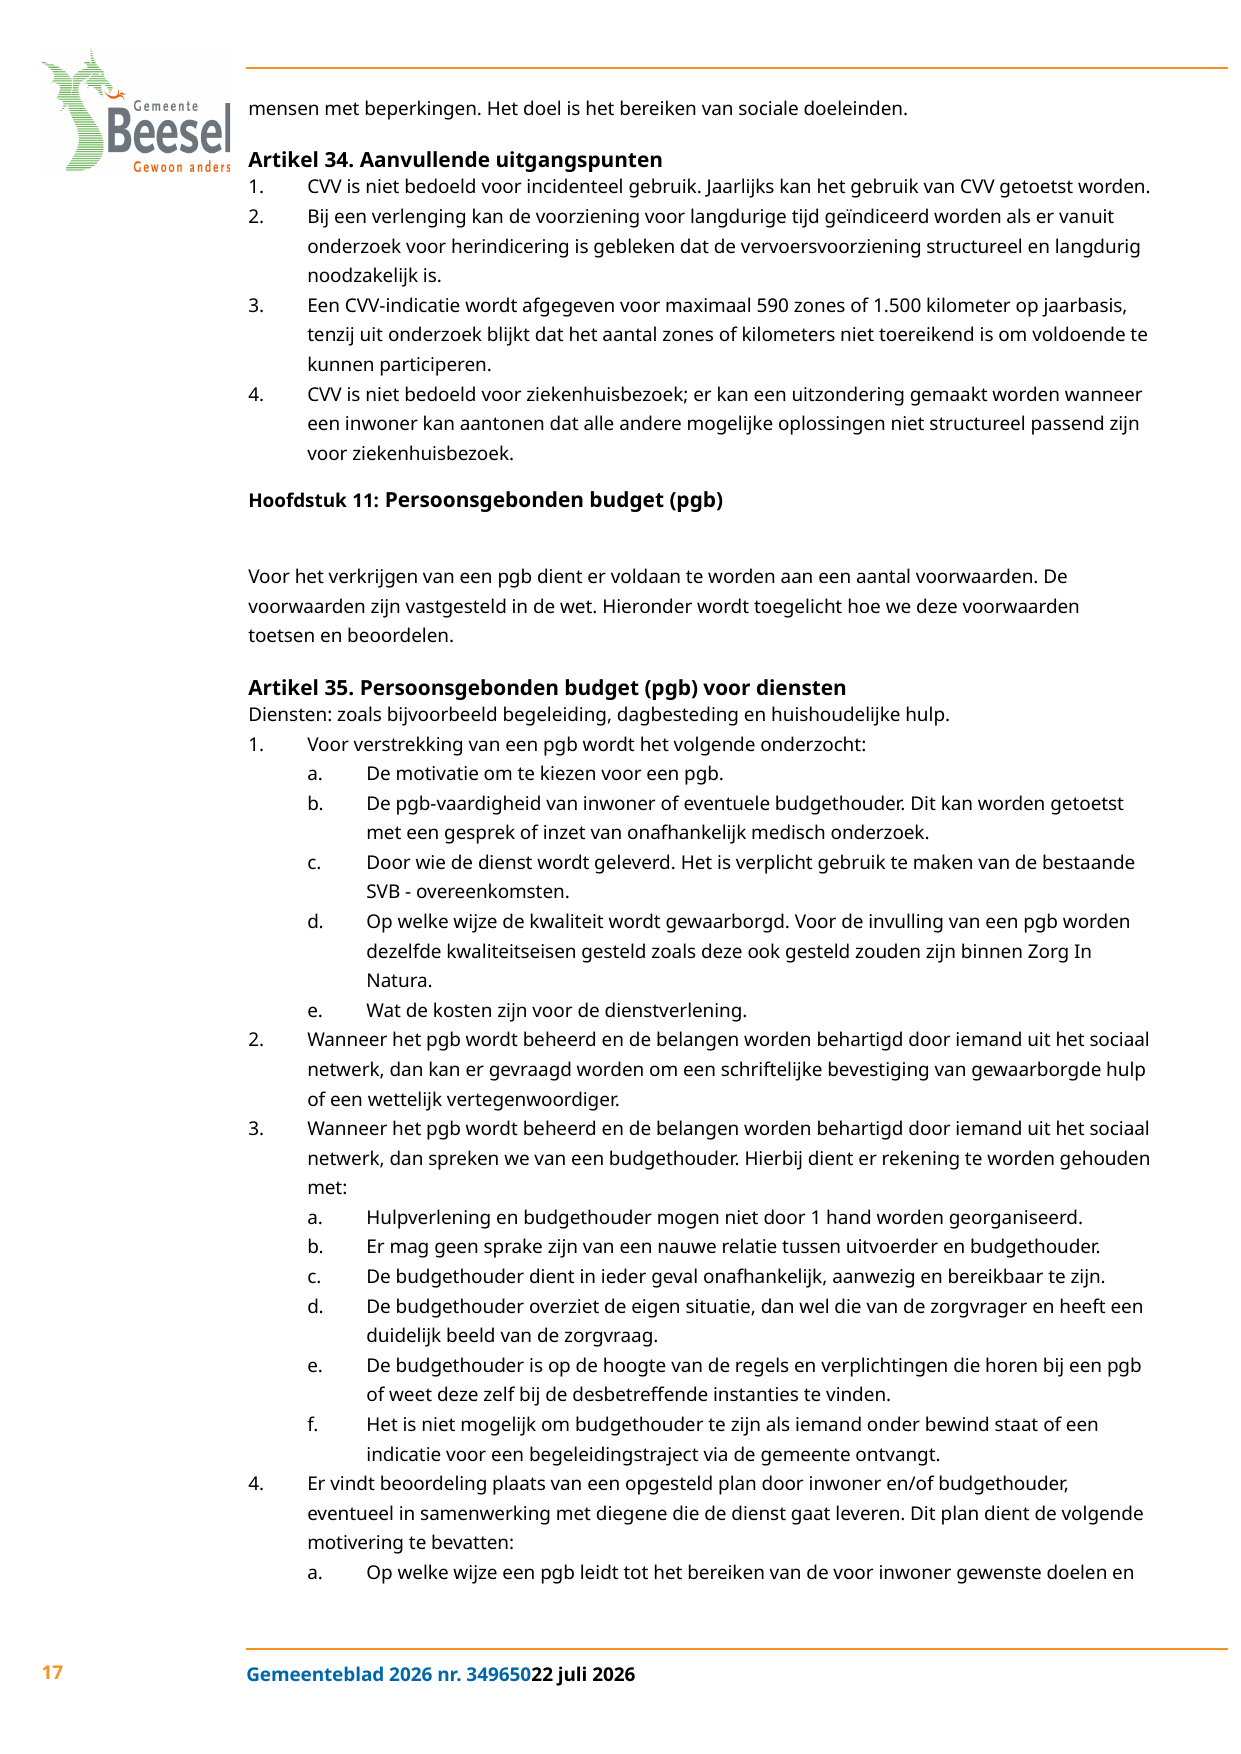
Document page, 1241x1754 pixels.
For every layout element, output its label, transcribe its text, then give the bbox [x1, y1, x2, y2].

list CVV is niet bedoeld voor ziekenhuisbezoek; er kan een uitzondering gemaakt worden wanneer een inwoner kan aantonen dat alle andere mogelijke oplossingen niet structureel passend zijn voor ziekenhuisbezoek. [248, 381, 1152, 466]
text Hoofdstuk 11: Persoonsgebonden budget (pgb) [248, 486, 1152, 514]
list Op welke wijze een pgb leidt tot het bereiken van de voor inwoner gewenste doelen en [307, 1559, 1152, 1585]
list De motivatie om te kiezen voor een pgb. [307, 760, 1152, 786]
picture [41, 47, 231, 172]
list CVV is niet bedoeld voor incidenteel gebruik. Jaarlijks kan het gebruik van CVV getoetst worden. [248, 174, 1152, 199]
text mensen met beperkingen. Het doel is het bereiken van sociale doeleinden. [248, 95, 1152, 121]
text Artikel 35. Persoonsgebonden budget (pgb) voor diensten [248, 673, 1152, 701]
list Hulpverlening en budgethouder mogen niet door 1 hand worden georganiseerd. [307, 1204, 1152, 1230]
list Er mag geen sprake zijn van een nauwe relatie tussen uitvoerder en budgethouder. [307, 1234, 1152, 1259]
text Diensten: zoals bijvoorbeeld begeleiding, dagbesteding en huishoudelijke hulp. [248, 701, 1152, 727]
list Er vindt beoordeling plaats van een opgesteld plan door inwoner en/of budgethouder, eventueel in samenwerking met diegene die de dienst gaat leveren. Dit plan dient de volgende motivering te bevatten: [248, 1470, 1152, 1555]
list Voor verstrekking van een pgb wordt het volgende onderzocht: [248, 731, 1152, 757]
list Bij een verlenging kan de voorziening voor langdurige tijd geïndiceerd worden als er vanuit onderzoek voor herindicering is gebleken dat de vervoersvoorziening structureel en langdurig noodzakelijk is. [248, 203, 1152, 288]
list Op welke wijze de kwaliteit wordt gewaarborgd. Voor de invulling van een pgb worden dezelfde kwaliteitseisen gesteld zoals deze ook gesteld zouden zijn binnen Zorg In Natura. [307, 908, 1152, 993]
list De budgethouder dient in ieder geval onafhankelijk, aanwezig en bereikbaar te zijn. [307, 1263, 1152, 1289]
list De pgb-vaardigheid van inwoner of eventuele budgethouder. Dit kan worden getoetst met een gesprek of inzet van onafhankelijk medisch onderzoek. [307, 790, 1152, 845]
list Wanneer het pgb wordt beheerd en de belangen worden behartigd door iemand uit het sociaal netwerk, dan kan er gevraagd worden om een schriftelijke bevestiging van gewaarborgde hulp of een wettelijk vertegenwoordiger. [248, 1027, 1152, 1112]
list Wanneer het pgb wordt beheerd en de belangen worden behartigd door iemand uit het sociaal netwerk, dan spreken we van een budgethouder. Hierbij dient er rekening te worden gehouden met: [248, 1115, 1152, 1200]
list Een CVV-indicatie wordt afgegeven voor maximaal 590 zones of 1.500 kilometer op jaarbasis, tenzij uit onderzoek blijkt dat het aantal zones of kilometers niet toereikend is om voldoende te kunnen participeren. [248, 292, 1152, 377]
list De budgethouder overziet de eigen situatie, dan wel die van de zorgvrager en heeft een duidelijk beeld van de zorgvraag. [307, 1293, 1152, 1348]
list Het is niet mogelijk om budgethouder te zijn als iemand onder bewind staat of een indicatie voor een begeleidingstraject via de gemeente ontvangt. [307, 1411, 1152, 1467]
text Artikel 34. Aanvullende uitgangspunten [248, 145, 1152, 174]
list Door wie de dienst wordt geleverd. Het is verplicht gebruik te maken van de bestaande SVB - overeenkomsten. [307, 849, 1152, 904]
text Voor het verkrijgen van een pgb dient er voldaan te worden aan een aantal voorwaarden. De voorwaarden zijn vastgesteld in de wet. Hieronder wordt toegelicht hoe we deze voorwaarden toetsen en beoordelen. [248, 563, 1152, 648]
list De budgethouder is op de hoogte van de regels en verplichtingen die horen bij een pgb of weet deze zelf bij de desbetreffende instanties te vinden. [307, 1352, 1152, 1407]
list Wat de kosten zijn voor de dienstverlening. [307, 997, 1152, 1023]
